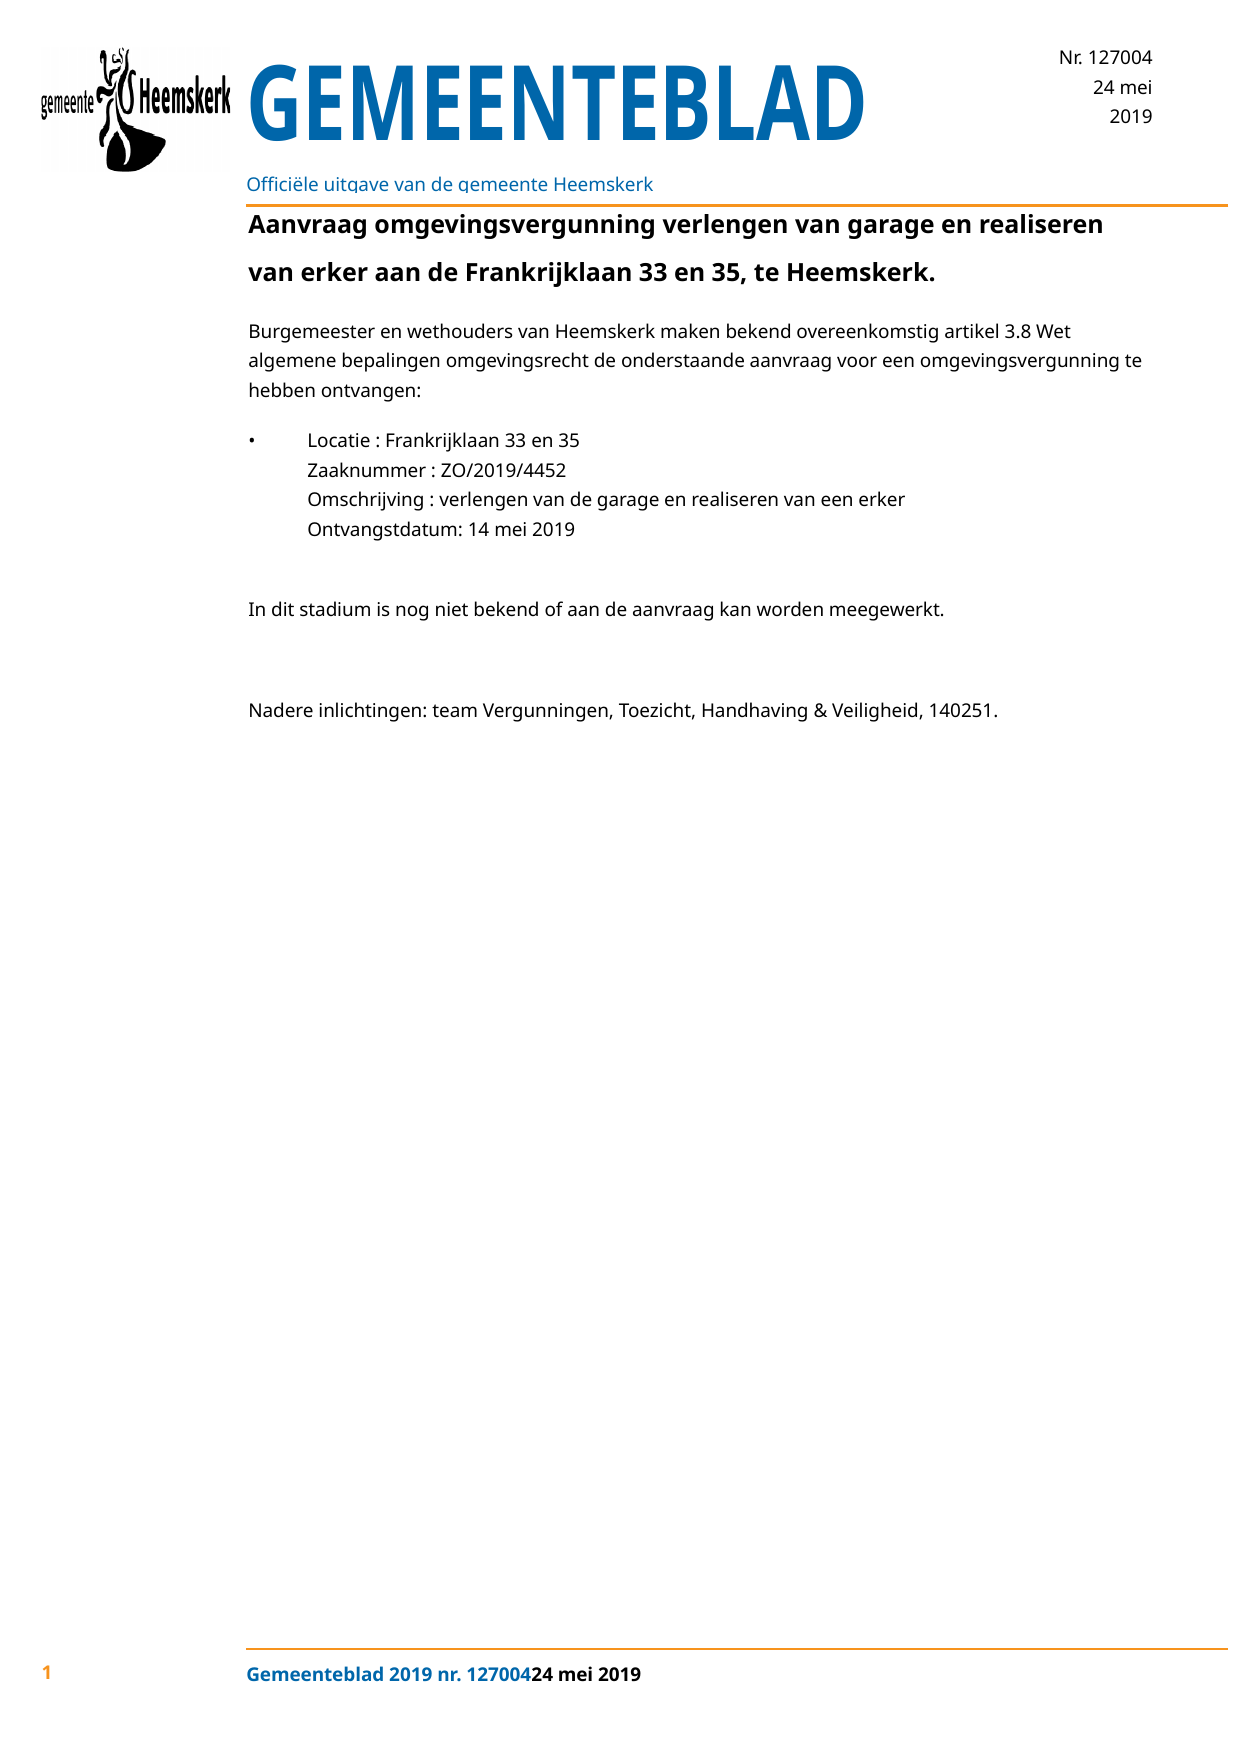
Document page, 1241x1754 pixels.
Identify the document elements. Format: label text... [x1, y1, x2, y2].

picture [41, 47, 231, 172]
text Nadere inlichtingen: team Vergunningen, Toezicht, Handhaving & Veiligheid, 140251. [248, 697, 1152, 723]
list Omschrijving : verlengen van de garage en realiseren van een erker [248, 487, 1152, 512]
text Burgemeester en wethouders van Heemskerk maken bekend overeenkomstig artikel 3.8 Wet algemene bepalingen omgevingsrecht de onderstaande aanvraag voor een omgevingsvergunning te hebben ontvangen: [248, 318, 1152, 403]
list Zaaknummer : ZO/2019/4452 [248, 457, 1152, 483]
text In dit stadium is nog niet bekend of aan de aanvraag kan worden meegewerkt. [248, 596, 1152, 622]
list Locatie : Frankrijklaan 33 en 35 [248, 427, 1152, 453]
text Aanvraag omgevingsvergunning verlengen van garage en realiseren van erker aan de Frankrijklaan 33 en 35, te Heemskerk. [248, 207, 1152, 288]
list Ontvangstdatum: 14 mei 2019 [248, 516, 1152, 542]
